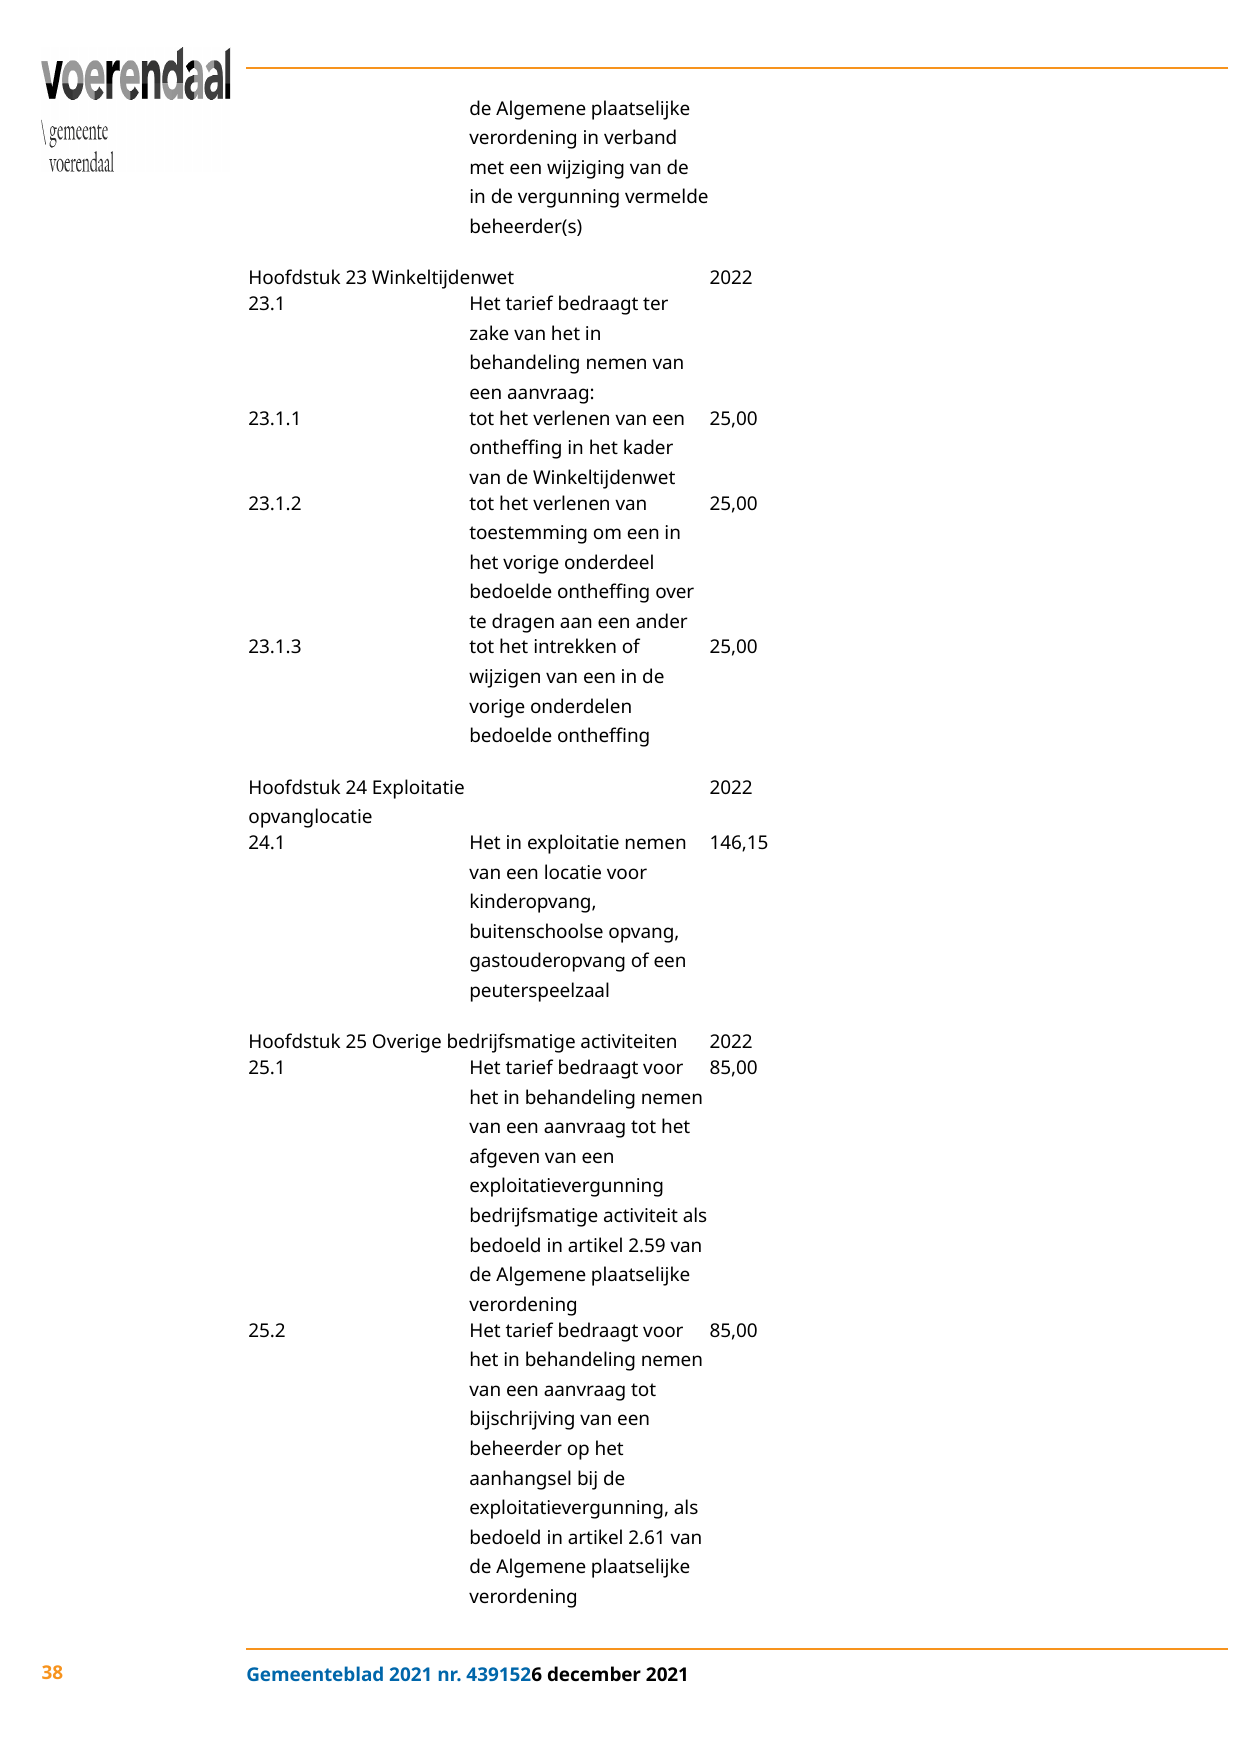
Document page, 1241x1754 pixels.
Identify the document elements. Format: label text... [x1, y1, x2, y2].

table_cell Het tarief bedraagt voor het in behandeling nemen van een aanvraag tot het afgeven van een exploitatievergunning bedrijfsmatige activiteit als bedoeld in artikel 2.59 van de Algemene plaatselijke verordening [469, 1054, 709, 1317]
table_cell [931, 1029, 1152, 1054]
table_cell [931, 829, 1152, 1003]
table_cell [709, 290, 931, 405]
table_cell 23.1 [248, 290, 469, 405]
table_cell 23.1.1 [248, 405, 469, 490]
table_cell 85,00 [709, 1054, 931, 1317]
table_cell [709, 1003, 931, 1029]
table_cell Het in exploitatie nemen van een locatie voor kinderopvang, buitenschoolse opvang, gastouderopvang of een peuterspeelzaal [469, 829, 709, 1003]
table_cell [469, 774, 709, 829]
table_cell Het tarief bedraagt ter zake van het in behandeling nemen van een aanvraag: [469, 290, 709, 405]
table_cell 146,15 [709, 829, 931, 1003]
table_cell 23.1.2 [248, 490, 469, 634]
table_cell tot het verlenen van toestemming om een in het vorige onderdeel bedoelde ontheffing over te dragen aan een ander [469, 490, 709, 634]
table_cell tot het intrekken of wijzigen van een in de vorige onderdelen bedoelde ontheffing [469, 634, 709, 748]
table_cell [931, 290, 1152, 405]
table_cell Hoofdstuk 24 Exploitatie opvanglocatie [248, 774, 469, 829]
table_cell [469, 1003, 709, 1029]
table_cell 25,00 [709, 405, 931, 490]
table_cell [931, 265, 1152, 290]
table_cell [709, 95, 931, 239]
table_cell [248, 1003, 469, 1029]
picture [41, 47, 231, 172]
table_cell [931, 1054, 1152, 1317]
table_cell 25.1 [248, 1054, 469, 1317]
table_cell 25,00 [709, 634, 931, 748]
table_cell [931, 748, 1152, 774]
table_cell 24.1 [248, 829, 469, 1003]
table_cell de Algemene plaatselijke verordening in verband met een wijziging van de in de vergunning vermelde beheerder(s) [469, 95, 709, 239]
table_cell tot het verlenen van een ontheffing in het kader van de Winkeltijdenwet [469, 405, 709, 490]
table_cell [469, 239, 709, 264]
table_cell [931, 490, 1152, 634]
table_cell 2022 [709, 774, 931, 829]
table_cell 25,00 [709, 490, 931, 634]
table_cell [709, 748, 931, 774]
table_cell [248, 95, 469, 239]
table_cell [931, 405, 1152, 490]
table_cell [931, 1003, 1152, 1029]
table_cell [931, 634, 1152, 748]
table_cell [248, 748, 469, 774]
table_cell Het tarief bedraagt voor het in behandeling nemen van een aanvraag tot bijschrijving van een beheerder op het aanhangsel bij de exploitatievergunning, als bedoeld in artikel 2.61 van de Algemene plaatselijke verordening [469, 1317, 709, 1609]
table_cell 23.1.3 [248, 634, 469, 748]
table_cell Hoofdstuk 23 Winkeltijdenwet [248, 265, 709, 290]
table_cell [931, 1317, 1152, 1609]
table_cell [709, 239, 931, 264]
table_cell 2022 [709, 265, 931, 290]
table_cell [931, 239, 1152, 264]
table_cell [248, 239, 469, 264]
table_cell [931, 774, 1152, 829]
table_cell Hoofdstuk 25 Overige bedrijfsmatige activiteiten [248, 1029, 709, 1054]
table_cell [469, 748, 709, 774]
table_cell 85,00 [709, 1317, 931, 1609]
table_cell 2022 [709, 1029, 931, 1054]
table_cell 25.2 [248, 1317, 469, 1609]
table_cell [931, 95, 1152, 239]
